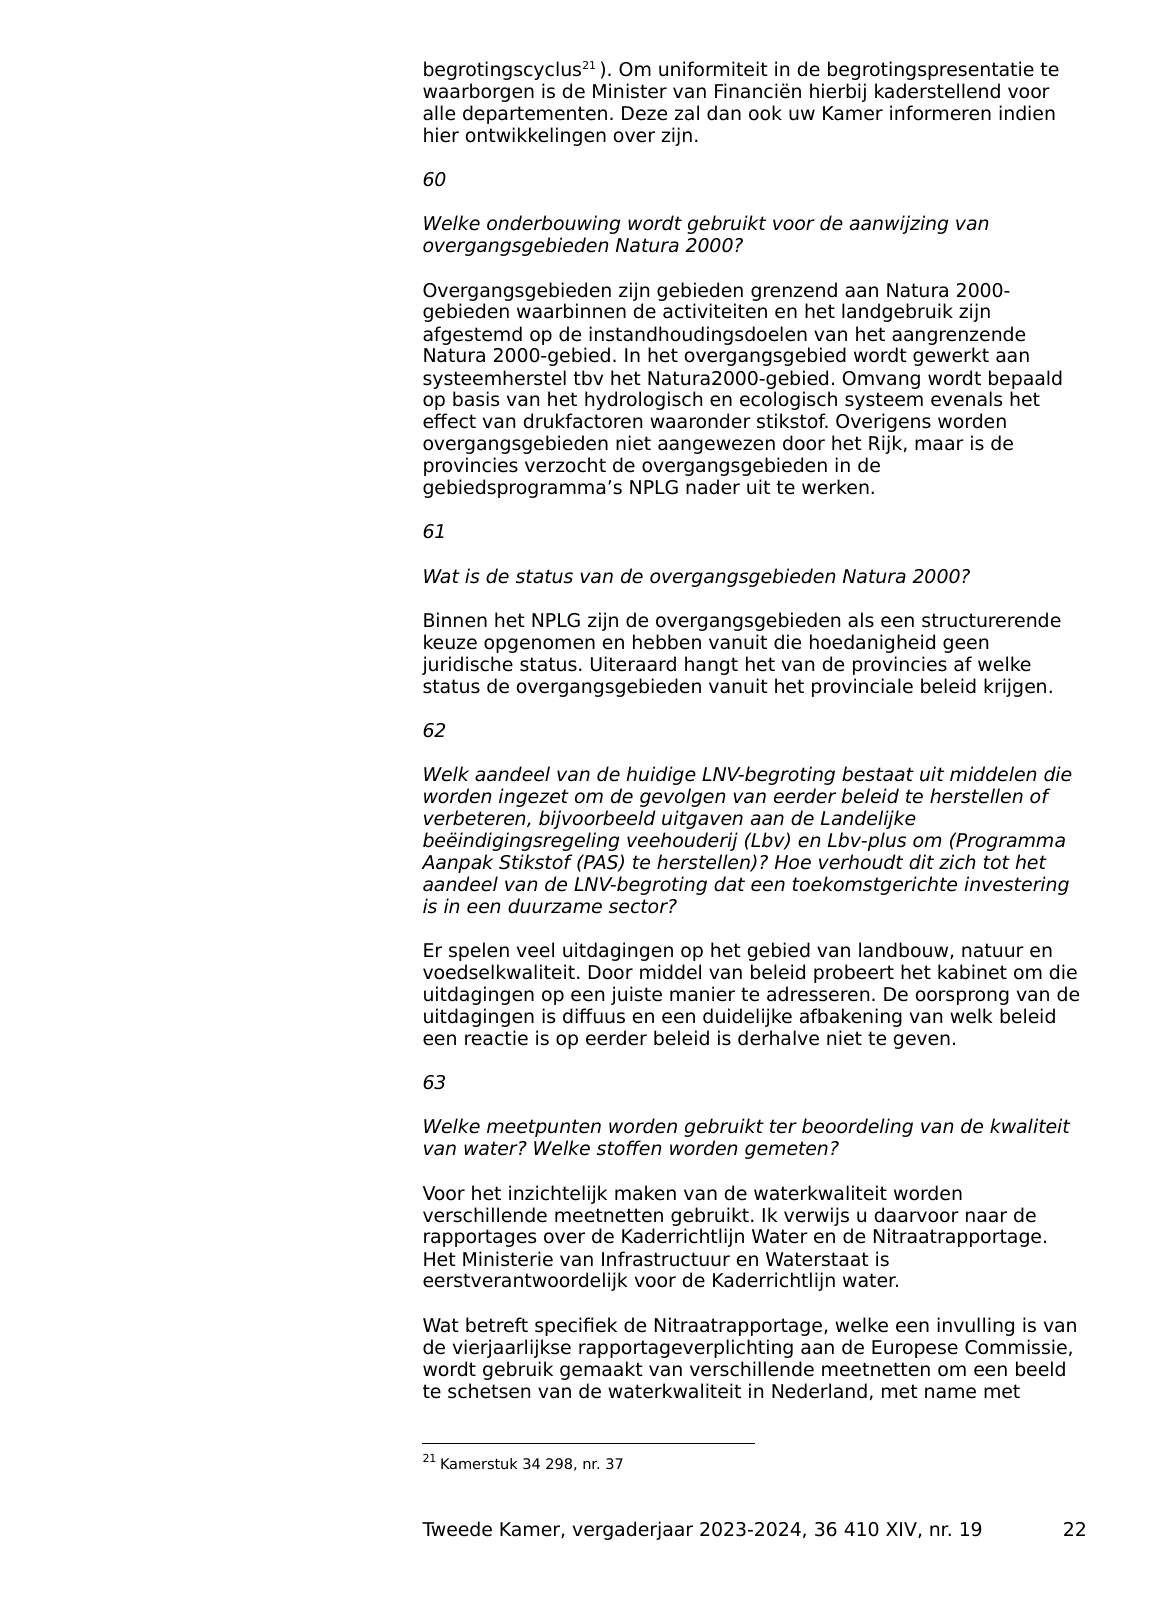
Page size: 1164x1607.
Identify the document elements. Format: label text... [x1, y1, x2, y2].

subtitle 63 [422, 1072, 1087, 1094]
text Welk aandeel van de huidige LNV-begroting bestaat uit middelen die worden ingezet om de gevolgen van eerder beleid te herstellen of verbeteren, bijvoorbeeld uitgaven aan de Landelijke beëindigingsregeling veehouderij (Lbv) en Lbv-plus om (Programma Aanpak Stikstof (PAS) te herstellen)? Hoe verhoudt dit zich tot het aandeel van de LNV-begroting dat een toekomstgerichte investering is in een duurzame sector? [422, 764, 1087, 918]
text Voor het inzichtelijk maken van de waterkwaliteit worden verschillende meetnetten gebruikt. Ik verwijs u daarvoor naar de rapportages over de Kaderrichtlijn Water en de Nitraatrapportage. Het Ministerie van Infrastructuur en Waterstaat is eerstverantwoordelijk voor de Kaderrichtlijn water. [422, 1182, 1087, 1292]
text Overgangsgebieden zijn gebieden grenzend aan Natura 2000-gebieden waarbinnen de activiteiten en het landgebruik zijn afgestemd op de instandhoudingsdoelen van het aangrenzende Natura 2000-gebied. In het overgangsgebied wordt gewerkt aan systeemherstel tbv het Natura2000-gebied. Omvang wordt bepaald op basis van het hydrologisch en ecologisch systeem evenals het effect van drukfactoren waaronder stikstof. Overigens worden overgangsgebieden niet aangewezen door het Rijk, maar is de provincies verzocht de overgangsgebieden in de gebiedsprogramma’s NPLG nader uit te werken. [422, 279, 1087, 499]
text Welke onderbouwing wordt gebruikt voor de aanwijzing van overgangsgebieden Natura 2000? [422, 213, 1087, 257]
text Wat is de status van de overgangsgebieden Natura 2000? [422, 566, 1087, 588]
text Binnen het NPLG zijn de overgangsgebieden als een structurerende keuze opgenomen en hebben vanuit die hoedanigheid geen juridische status. Uiteraard hangt het van de provincies af welke status de overgangsgebieden vanuit het provinciale beleid krijgen. [422, 610, 1087, 698]
subtitle 60 [422, 169, 1087, 191]
subtitle 61 [422, 521, 1087, 543]
text Wat betreft specifiek de Nitraatrapportage, welke een invulling is van de vierjaarlijkse rapportageverplichting aan de Europese Commissie, wordt gebruik gemaakt van verschillende meetnetten om een beeld te schetsen van de waterkwaliteit in Nederland, met name met [422, 1314, 1087, 1402]
subtitle 62 [422, 720, 1087, 742]
text Kamerstuk 34 298, nr. 37 [422, 1452, 1087, 1474]
text Er spelen veel uitdagingen op het gebied van landbouw, natuur en voedselkwaliteit. Door middel van beleid probeert het kabinet om die uitdagingen op een juiste manier te adresseren. De oorsprong van de uitdagingen is diffuus en een duidelijke afbakening van welk beleid een reactie is op eerder beleid is derhalve niet te geven. [422, 940, 1087, 1050]
text Welke meetpunten worden gebruikt ter beoordeling van de kwaliteit van water? Welke stoffen worden gemeten? [422, 1116, 1087, 1160]
text begrotingscyclus). Om uniformiteit in de begrotingspresentatie te waarborgen is de Minister van Financiën hierbij kaderstellend voor alle departementen. Deze zal dan ook uw Kamer informeren indien hier ontwikkelingen over zijn. [422, 59, 1087, 147]
